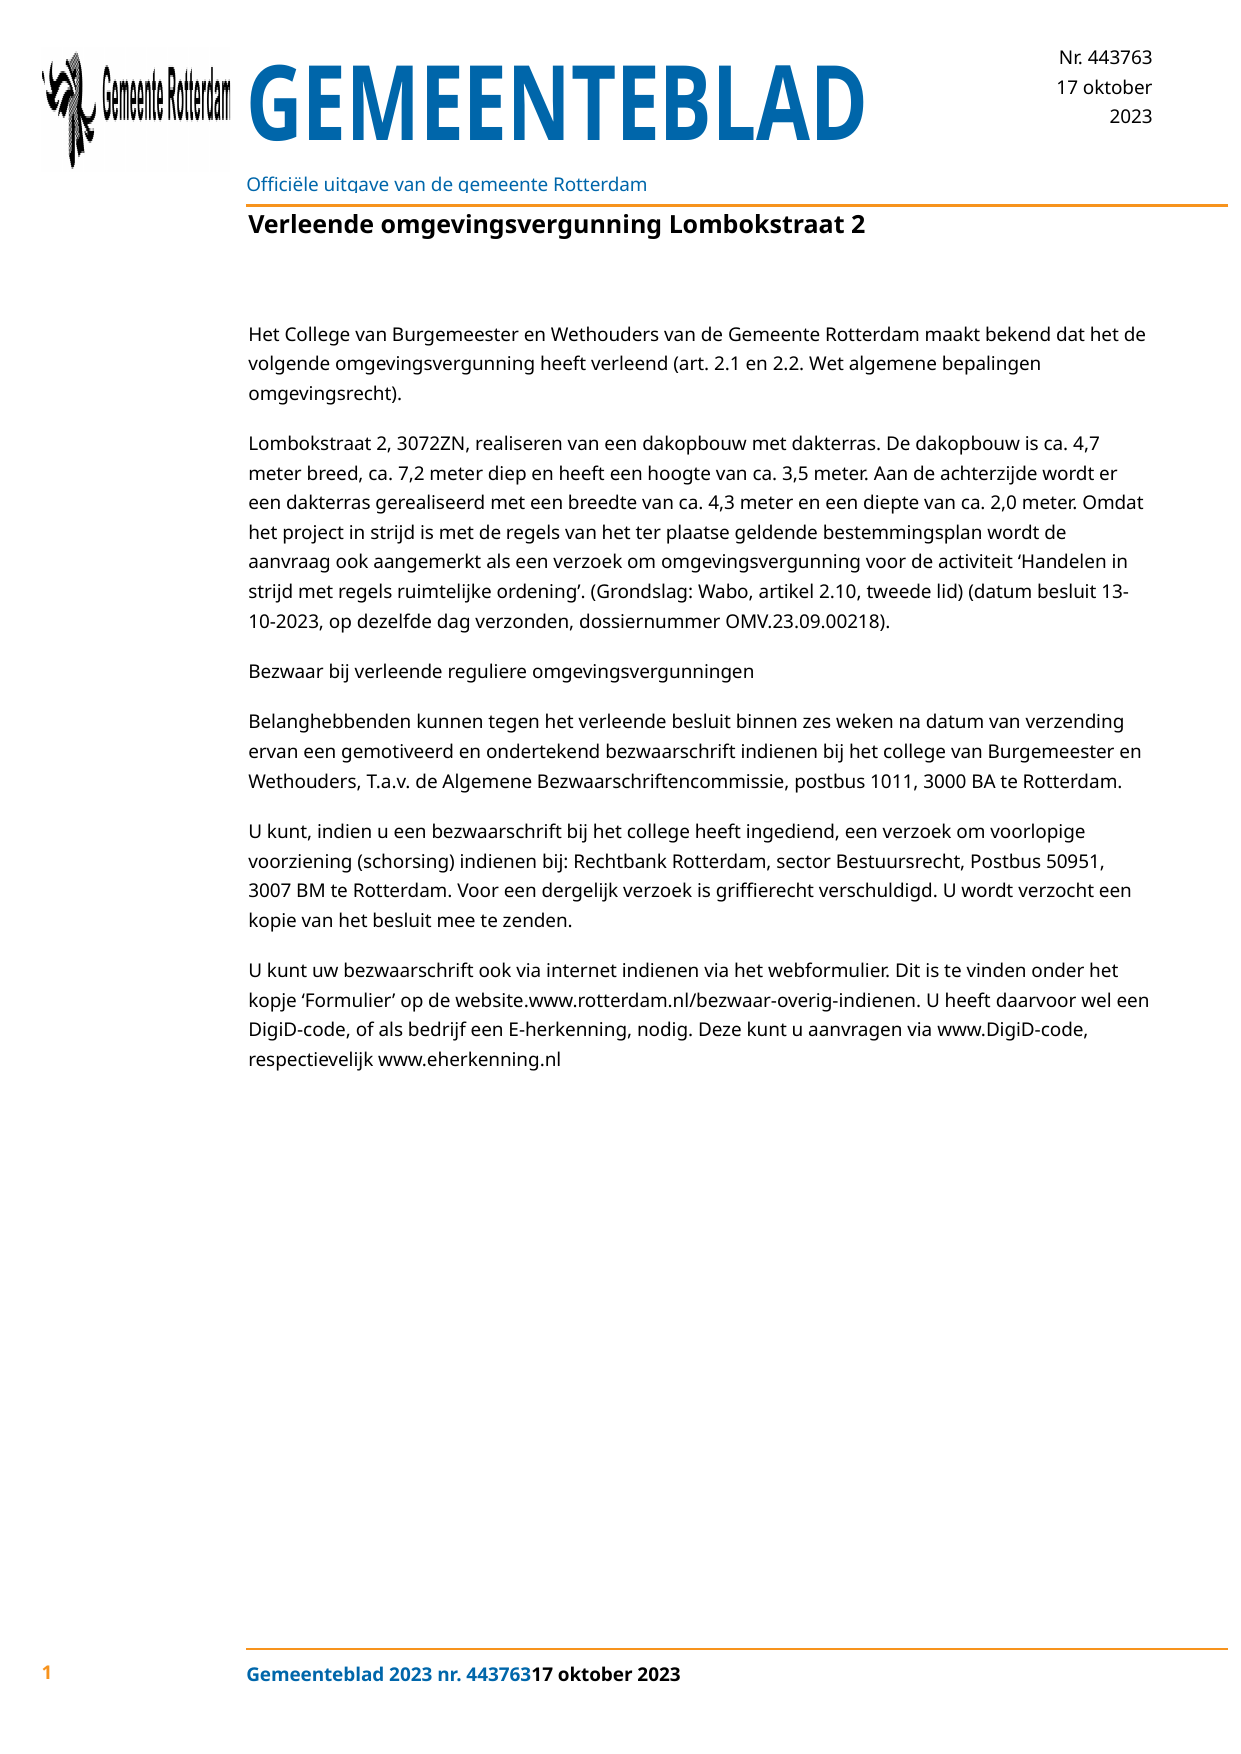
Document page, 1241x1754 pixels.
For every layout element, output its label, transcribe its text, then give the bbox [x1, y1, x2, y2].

text Belanghebbenden kunnen tegen het verleende besluit binnen zes weken na datum van verzending ervan een gemotiveerd en ondertekend bezwaarschrift indienen bij het college van Burgemeester en Wethouders, T.a.v. de Algemene Bezwaarschriftencommissie, postbus 1011, 3000 BA te Rotterdam. [248, 709, 1152, 793]
text Bezwaar bij verleende reguliere omgevingsvergunningen [248, 658, 1152, 684]
text U kunt, indien u een bezwaarschrift bij het college heeft ingediend, een verzoek om voorlopige voorziening (schorsing) indienen bij: Rechtbank Rotterdam, sector Bestuursrecht, Postbus 50951, 3007 BM te Rotterdam. Voor een dergelijk verzoek is griffierecht verschuldigd. U wordt verzocht een kopie van het besluit mee te zenden. [248, 818, 1152, 933]
text U kunt uw bezwaarschrift ook via internet indienen via het webformulier. Dit is te vinden onder het kopje ‘Formulier’ op de website.www.rotterdam.nl/bezwaar-overig-indienen. U heeft daarvoor wel een DigiD-code, of als bedrijf een E-herkenning, nodig. Deze kunt u aanvragen via www.DigiD-code, respectievelijk www.eherkenning.nl [248, 957, 1152, 1072]
picture [41, 47, 231, 172]
text Het College van Burgemeester en Wethouders van de Gemeente Rotterdam maakt bekend dat het de volgende omgevingsvergunning heeft verleend (art. 2.1 en 2.2. Wet algemene bepalingen omgevingsrecht). [248, 321, 1152, 406]
text Lombokstraat 2, 3072ZN, realiseren van een dakopbouw met dakterras. De dakopbouw is ca. 4,7 meter breed, ca. 7,2 meter diep en heeft een hoogte van ca. 3,5 meter. Aan de achterzijde wordt er een dakterras gerealiseerd met een breedte van ca. 4,3 meter en een diepte van ca. 2,0 meter. Omdat het project in strijd is met de regels van het ter plaatse geldende bestemmingsplan wordt de aanvraag ook aangemerkt als een verzoek om omgevingsvergunning voor de activiteit ‘Handelen in strijd met regels ruimtelijke ordening’. (Grondslag: Wabo, artikel 2.10, tweede lid) (datum besluit 13-10-2023, op dezelfde dag verzonden, dossiernummer OMV.23.09.00218). [248, 430, 1152, 633]
text Verleende omgevingsvergunning Lombokstraat 2 [248, 207, 1152, 241]
